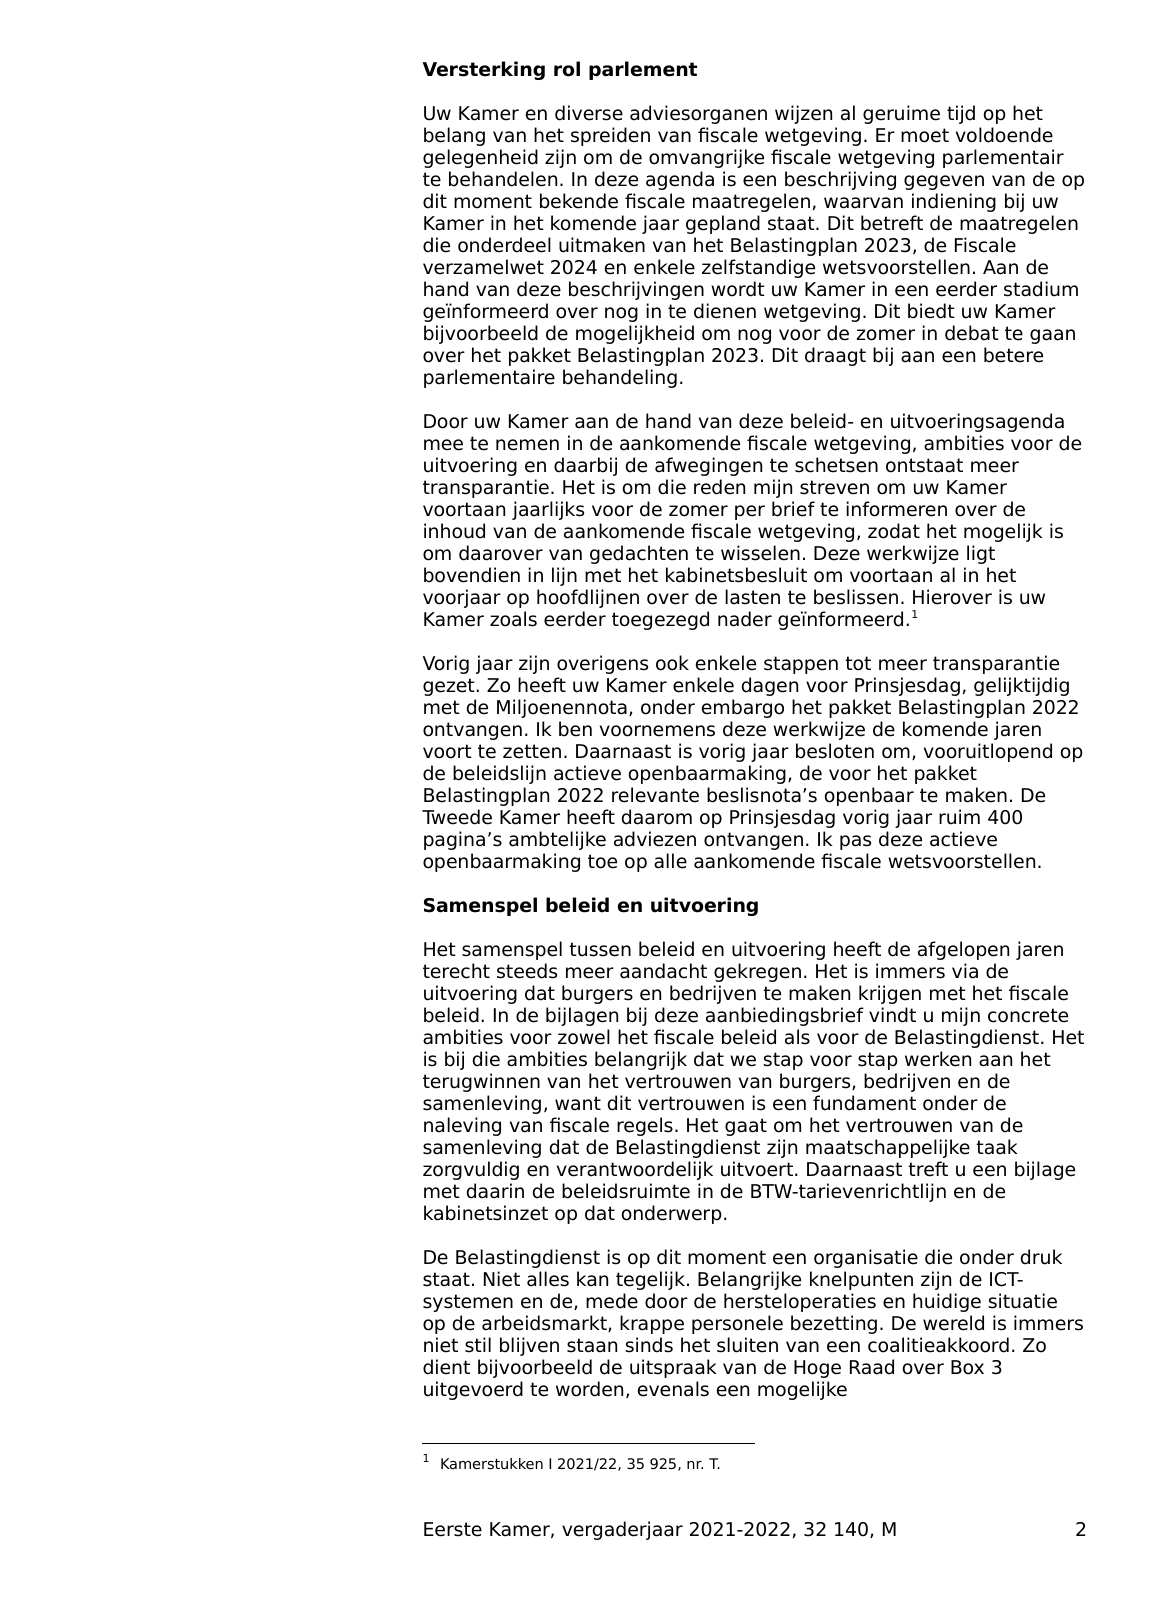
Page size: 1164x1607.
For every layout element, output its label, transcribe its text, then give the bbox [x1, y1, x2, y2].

text De Belastingdienst is op dit moment een organisatie die onder druk staat. Niet alles kan tegelijk. Belangrijke knelpunten zijn de ICT-systemen en de, mede door de hersteloperaties en huidige situatie op de arbeidsmarkt, krappe personele bezetting. De wereld is immers niet stil blijven staan sinds het sluiten van een coalitieakkoord. Zo dient bijvoorbeeld de uitspraak van de Hoge Raad over Box 3 uitgevoerd te worden, evenals een mogelijke [422, 1247, 1087, 1401]
text Door uw Kamer aan de hand van deze beleid- en uitvoeringsagenda mee te nemen in de aankomende fiscale wetgeving, ambities voor de uitvoering en daarbij de afwegingen te schetsen ontstaat meer transparantie. Het is om die reden mijn streven om uw Kamer voortaan jaarlijks voor de zomer per brief te informeren over de inhoud van de aankomende fiscale wetgeving, zodat het mogelijk is om daarover van gedachten te wisselen. Deze werkwijze ligt bovendien in lijn met het kabinetsbesluit om voortaan al in het voorjaar op hoofdlijnen over de lasten te beslissen. Hierover is uw Kamer zoals eerder toegezegd nader geïnformeerd. [422, 411, 1087, 631]
text Vorig jaar zijn overigens ook enkele stappen tot meer transparantie gezet. Zo heeft uw Kamer enkele dagen voor Prinsjesdag, gelijktijdig met de Miljoenennota, onder embargo het pakket Belastingplan 2022 ontvangen. Ik ben voornemens deze werkwijze de komende jaren voort te zetten. Daarnaast is vorig jaar besloten om, vooruitlopend op de beleidslijn actieve openbaarmaking, de voor het pakket Belastingplan 2022 relevante beslisnota’s openbaar te maken. De Tweede Kamer heeft daarom op Prinsjesdag vorig jaar ruim 400 pagina’s ambtelijke adviezen ontvangen. Ik pas deze actieve openbaarmaking toe op alle aankomende fiscale wetsvoorstellen. [422, 653, 1087, 873]
subtitle Samenspel beleid en uitvoering [422, 895, 1087, 917]
text Uw Kamer en diverse adviesorganen wijzen al geruime tijd op het belang van het spreiden van fiscale wetgeving. Er moet voldoende gelegenheid zijn om de omvangrijke fiscale wetgeving parlementair te behandelen. In deze agenda is een beschrijving gegeven van de op dit moment bekende fiscale maatregelen, waarvan indiening bij uw Kamer in het komende jaar gepland staat. Dit betreft de maatregelen die onderdeel uitmaken van het Belastingplan 2023, de Fiscale verzamelwet 2024 en enkele zelfstandige wetsvoorstellen. Aan de hand van deze beschrijvingen wordt uw Kamer in een eerder stadium geïnformeerd over nog in te dienen wetgeving. Dit biedt uw Kamer bijvoorbeeld de mogelijkheid om nog voor de zomer in debat te gaan over het pakket Belastingplan 2023. Dit draagt bij aan een betere parlementaire behandeling. [422, 103, 1087, 389]
text Het samenspel tussen beleid en uitvoering heeft de afgelopen jaren terecht steeds meer aandacht gekregen. Het is immers via de uitvoering dat burgers en bedrijven te maken krijgen met het fiscale beleid. In de bijlagen bij deze aanbiedingsbrief vindt u mijn concrete ambities voor zowel het fiscale beleid als voor de Belastingdienst. Het is bij die ambities belangrijk dat we stap voor stap werken aan het terugwinnen van het vertrouwen van burgers, bedrijven en de samenleving, want dit vertrouwen is een fundament onder de naleving van fiscale regels. Het gaat om het vertrouwen van de samenleving dat de Belastingdienst zijn maatschappelijke taak zorgvuldig en verantwoordelijk uitvoert. Daarnaast treft u een bijlage met daarin de beleidsruimte in de BTW-tarievenrichtlijn en de kabinetsinzet op dat onderwerp. [422, 939, 1087, 1225]
text Kamerstukken I 2021/22, 35 925, nr. T. [422, 1452, 1087, 1474]
subtitle Versterking rol parlement [422, 59, 1087, 81]
